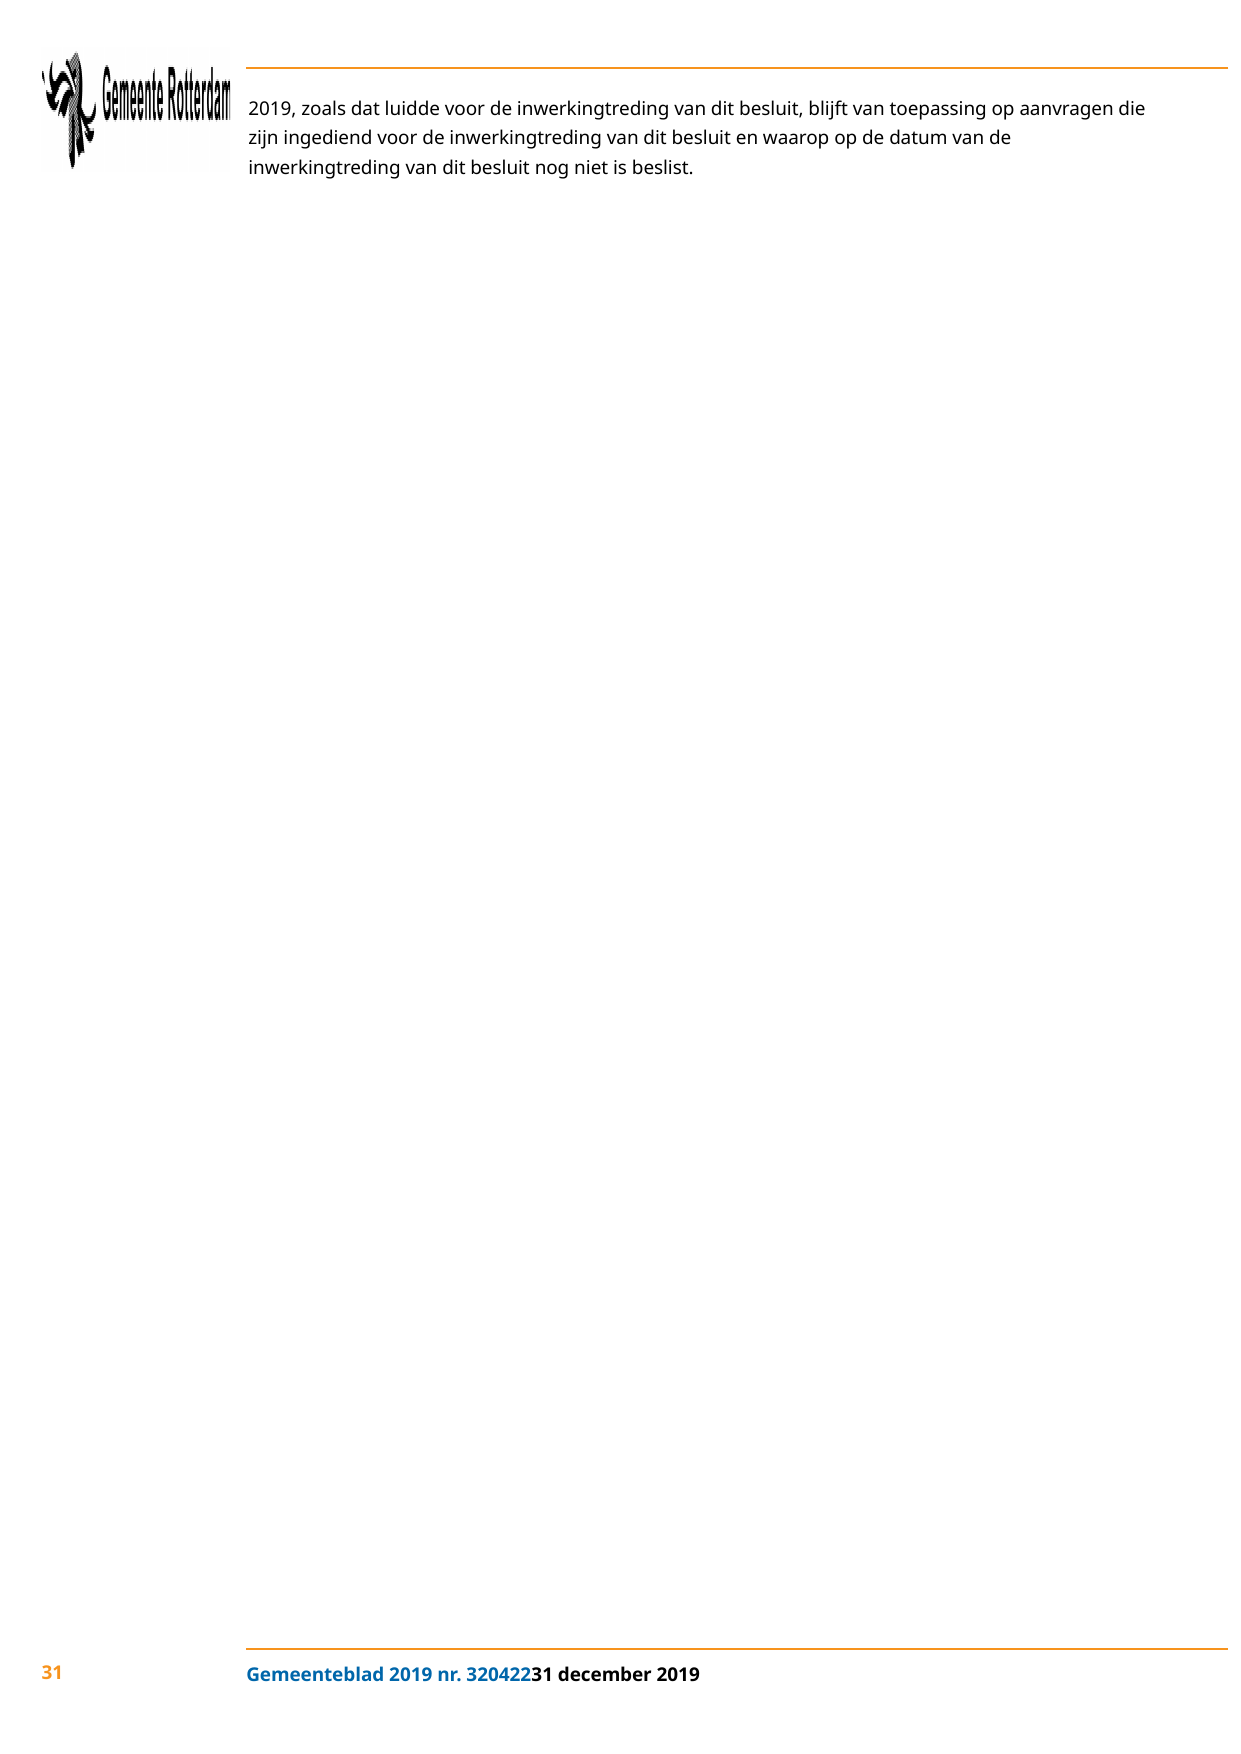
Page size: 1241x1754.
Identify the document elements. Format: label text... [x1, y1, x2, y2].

text 2019, zoals dat luidde voor de inwerkingtreding van dit besluit, blijft van toepassing op aanvragen die zijn ingediend voor de inwerkingtreding van dit besluit en waarop op de datum van de inwerkingtreding van dit besluit nog niet is beslist. [248, 95, 1152, 180]
picture [41, 47, 231, 172]
